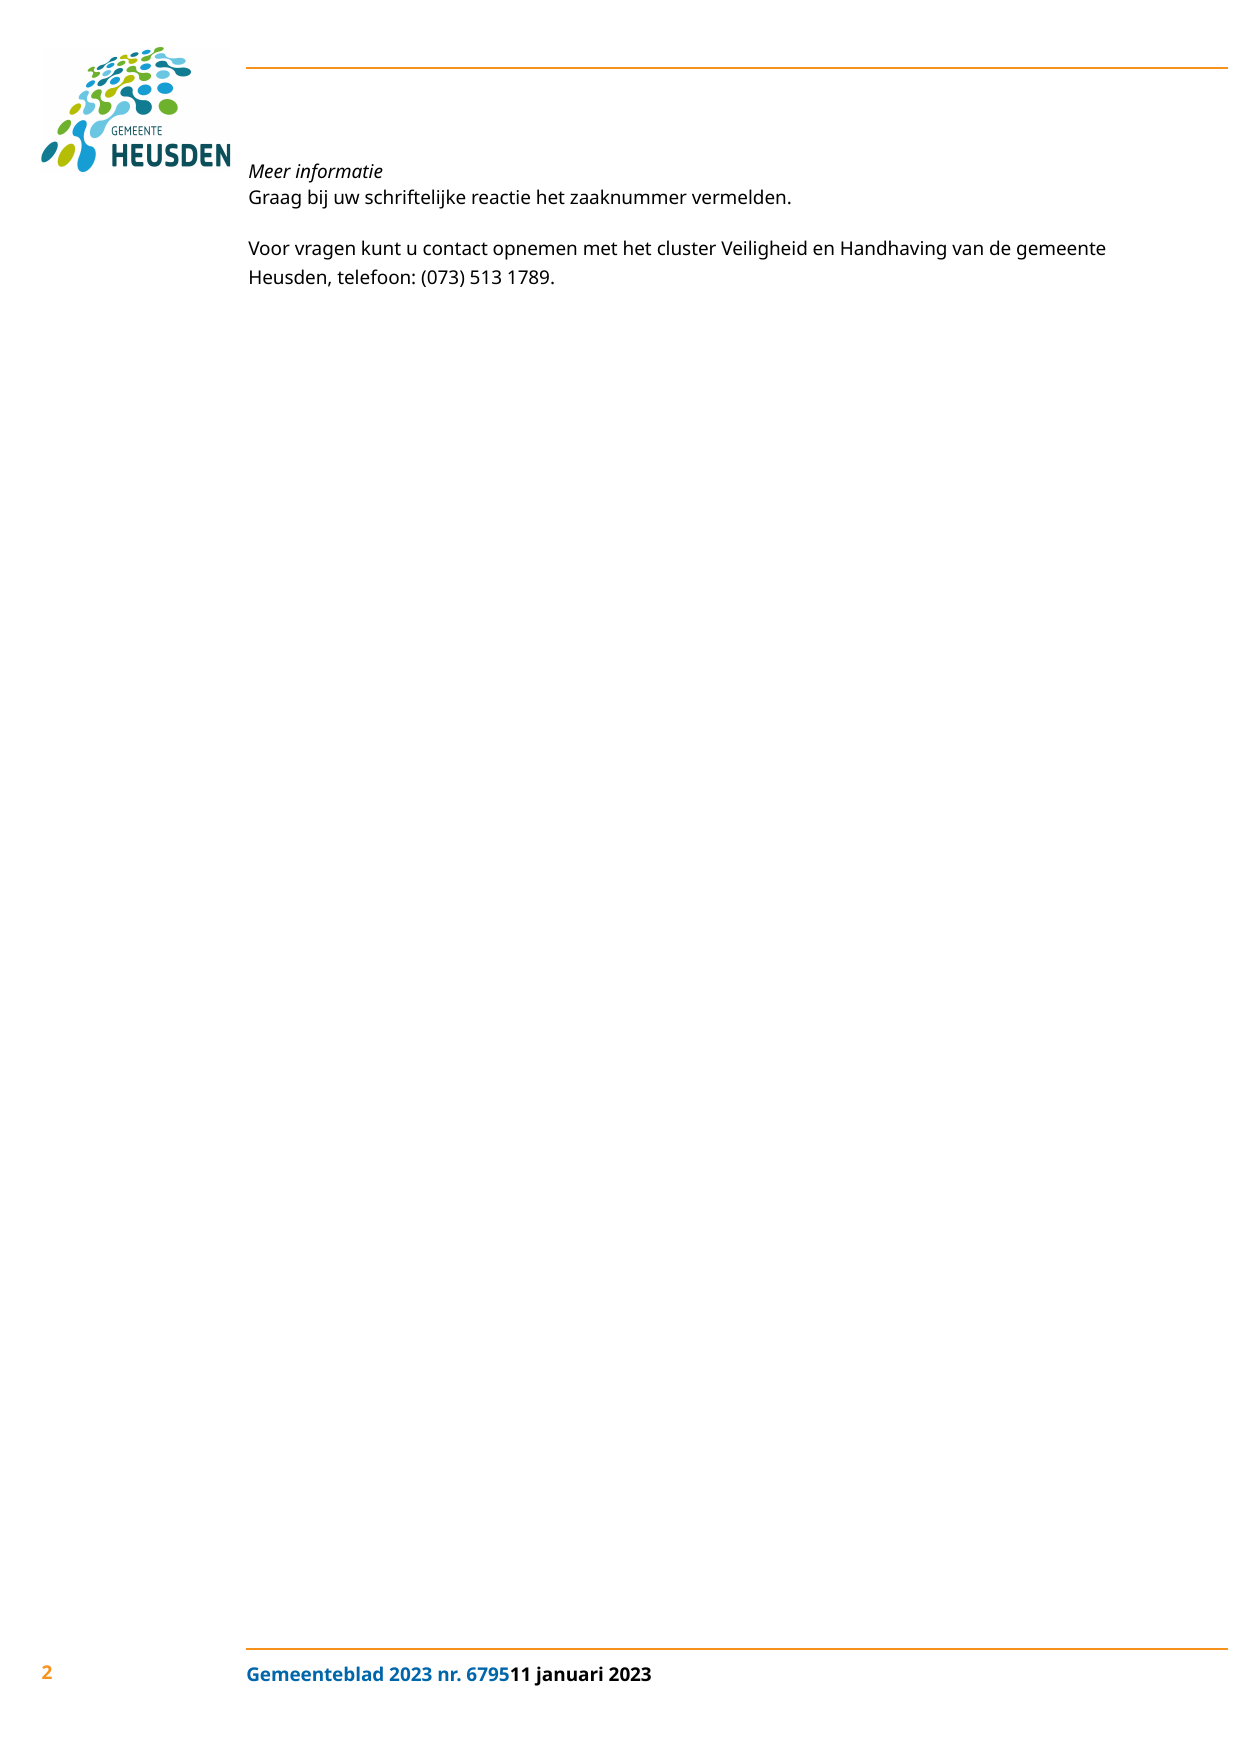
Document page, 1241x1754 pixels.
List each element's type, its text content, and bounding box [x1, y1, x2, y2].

text Voor vragen kunt u contact opnemen met het cluster Veiligheid en Handhaving van de gemeente Heusden, telefoon: (073) 513 1789. [248, 235, 1152, 290]
text Graag bij uw schriftelijke reactie het zaaknummer vermelden. [248, 184, 1152, 210]
picture [41, 47, 231, 172]
text Meer informatie [248, 159, 1152, 184]
